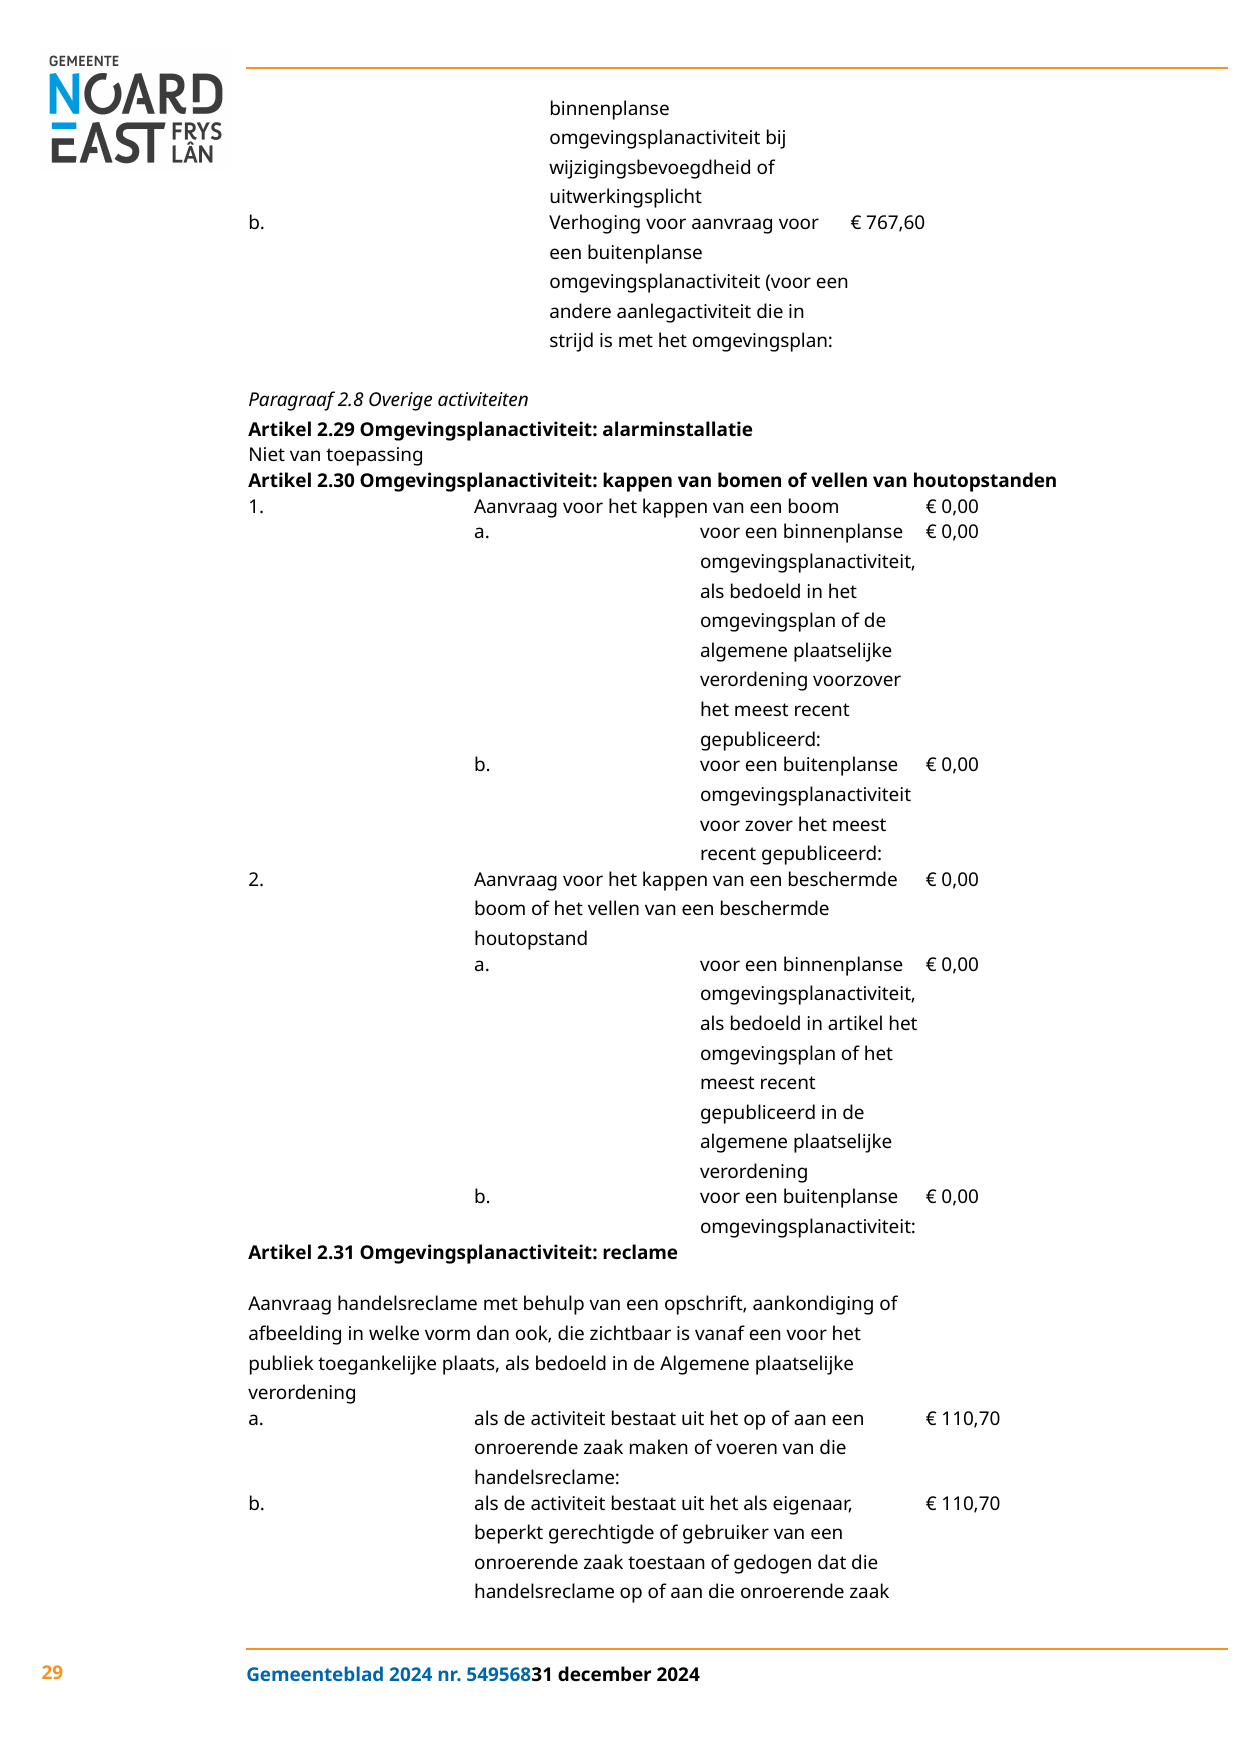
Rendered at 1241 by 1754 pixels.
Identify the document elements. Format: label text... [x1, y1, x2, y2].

table_cell Artikel 2.30 Omgevingsplanactiviteit: kappen van bomen of vellen van houtopstanden [248, 467, 1152, 493]
table_cell als de activiteit bestaat uit het op of aan een onroerende zaak maken of voeren van die handelsreclame: [474, 1405, 926, 1490]
table_cell [248, 519, 474, 752]
table_cell [248, 752, 474, 866]
table_cell [248, 1184, 474, 1239]
table_header [926, 416, 1152, 442]
picture [41, 47, 231, 172]
table_cell [926, 1265, 1152, 1291]
table_cell Artikel 2.31 Omgevingsplanactiviteit: reclame [248, 1239, 926, 1265]
table_cell [926, 442, 1152, 467]
table_cell als de activiteit bestaat uit het als eigenaar, beperkt gerechtigde of gebruiker van een onroerende zaak toestaan of gedogen dat die handelsreclame op of aan die onroerende zaak [474, 1490, 926, 1604]
table_cell b. [474, 1184, 700, 1239]
table_cell b. [474, 752, 700, 866]
table_header Artikel 2.29 Omgevingsplanactiviteit: alarminstallatie [248, 416, 926, 442]
table_cell b. [248, 1490, 474, 1604]
table_cell € 0,00 [926, 951, 1152, 1184]
table_cell [248, 1265, 926, 1291]
table_cell € 0,00 [926, 866, 1152, 951]
table_cell € 0,00 [926, 1184, 1152, 1239]
table_cell Aanvraag voor het kappen van een boom [474, 493, 926, 519]
table_cell [850, 95, 1152, 209]
table_cell binnenplanse omgevingsplanactiviteit bij wijzigingsbevoegdheid of uitwerkingsplicht [549, 95, 850, 209]
table_cell [248, 951, 474, 1184]
table_cell 2. [248, 866, 474, 951]
table_cell a. [474, 519, 700, 752]
table_cell a. [474, 951, 700, 1184]
table_cell [248, 95, 549, 209]
table_cell € 0,00 [926, 752, 1152, 866]
table_cell € 767,60 [850, 209, 1152, 353]
table_cell € 110,70 [926, 1490, 1152, 1604]
table_cell Verhoging voor aanvraag voor een buitenplanse omgevingsplanactiviteit (voor een andere aanlegactiviteit die in strijd is met het omgevingsplan: [549, 209, 850, 353]
table_cell b. [248, 209, 549, 353]
table_cell € 110,70 [926, 1405, 1152, 1490]
table_cell 1. [248, 493, 474, 519]
table_cell [926, 1291, 1152, 1405]
table_cell a. [248, 1405, 474, 1490]
table_cell voor een buitenplanse omgevingsplanactiviteit: [700, 1184, 926, 1239]
table_cell voor een buitenplanse omgevingsplanactiviteit voor zover het meest recent gepubliceerd: [700, 752, 926, 866]
table_cell Aanvraag handelsreclame met behulp van een opschrift, aankondiging of afbeelding in welke vorm dan ook, die zichtbaar is vanaf een voor het publiek toegankelijke plaats, als bedoeld in de Algemene plaatselijke verordening [248, 1291, 926, 1405]
text Paragraaf 2.8 Overige activiteiten [248, 386, 1152, 412]
table_cell voor een binnenplanse omgevingsplanactiviteit, als bedoeld in artikel het omgevingsplan of het meest recent gepubliceerd in de algemene plaatselijke verordening [700, 951, 926, 1184]
table_cell Niet van toepassing [248, 442, 926, 467]
table_cell Aanvraag voor het kappen van een beschermde boom of het vellen van een beschermde houtopstand [474, 866, 926, 951]
table_cell [926, 1239, 1152, 1265]
table_cell voor een binnenplanse omgevingsplanactiviteit, als bedoeld in het omgevingsplan of de algemene plaatselijke verordening voorzover het meest recent gepubliceerd: [700, 519, 926, 752]
table_cell € 0,00 [926, 519, 1152, 752]
table_cell € 0,00 [926, 493, 1152, 519]
